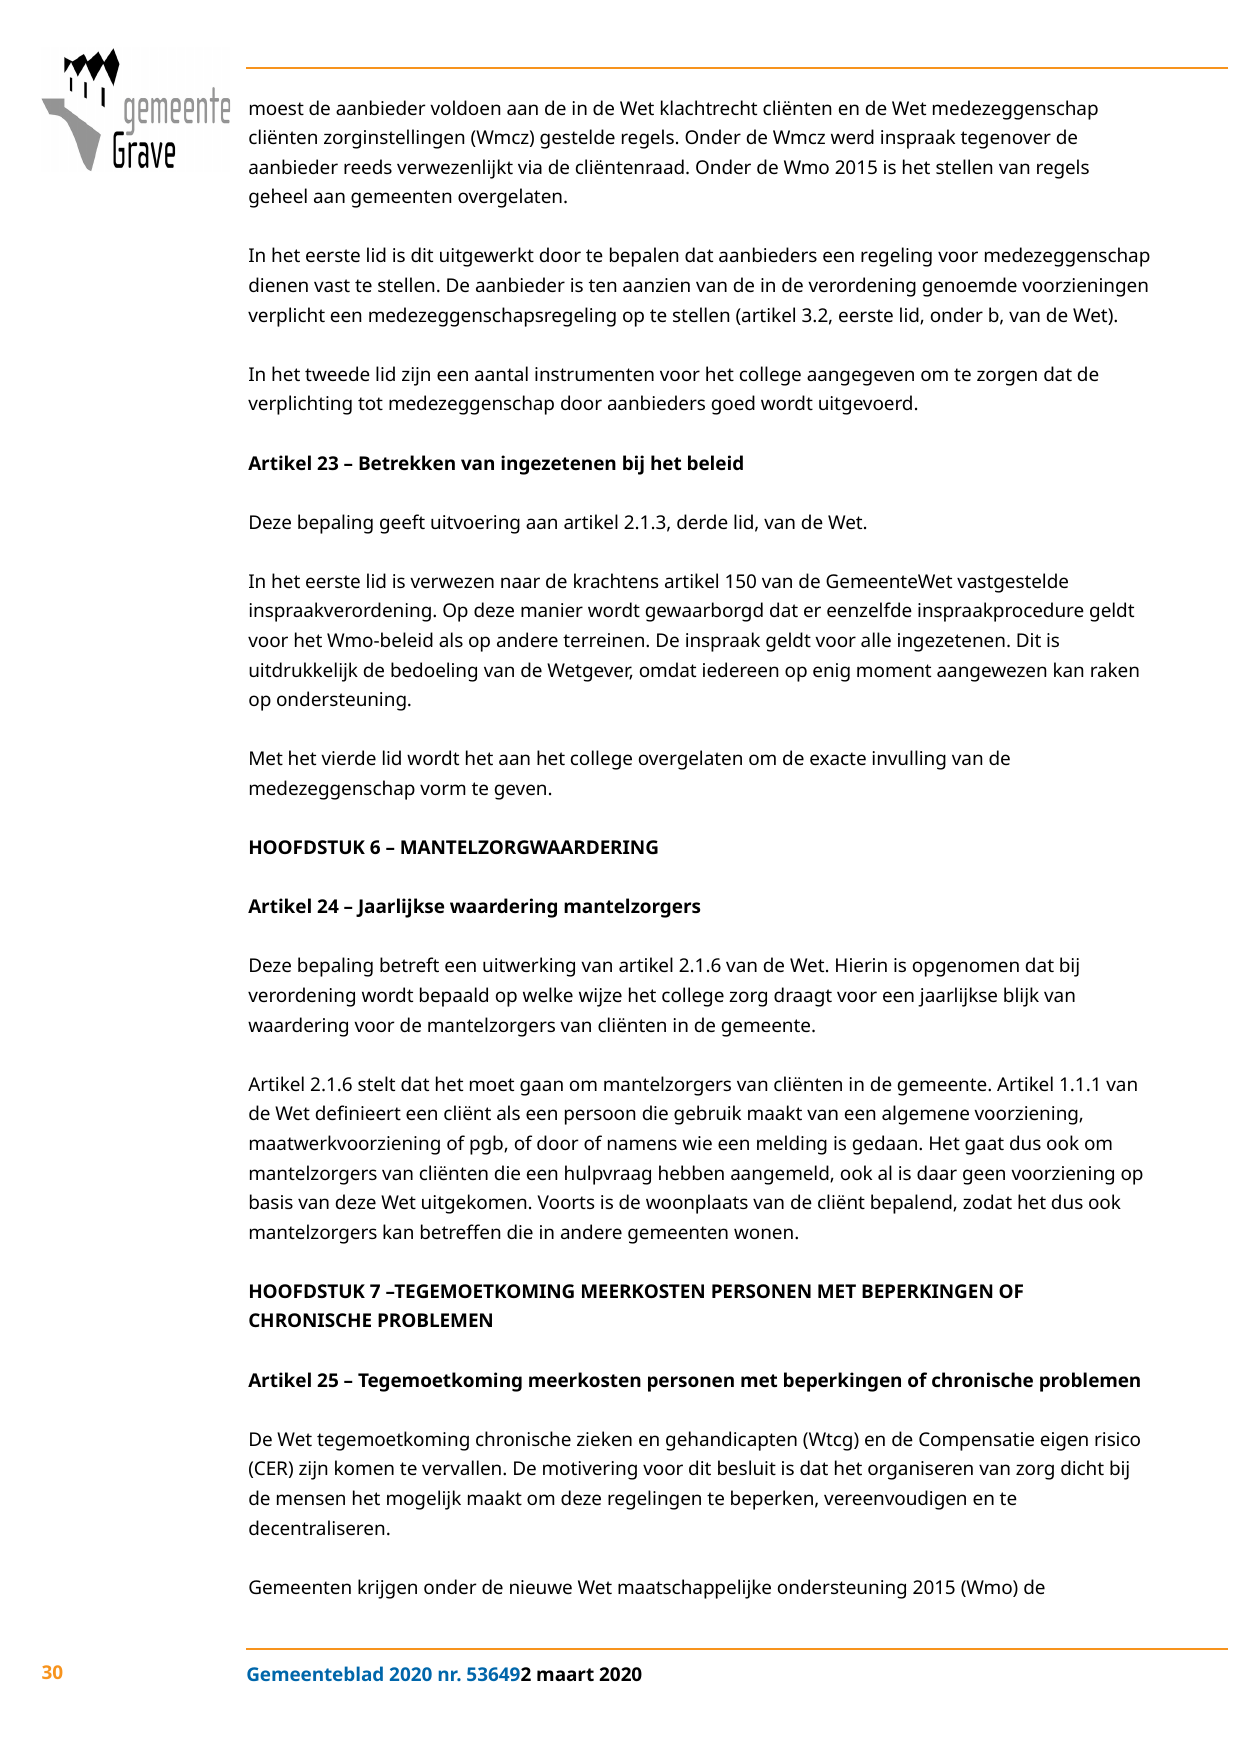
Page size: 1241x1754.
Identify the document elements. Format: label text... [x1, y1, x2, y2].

text Artikel 25 – Tegemoetkoming meerkosten personen met beperkingen of chronische problemen [248, 1367, 1152, 1393]
text In het tweede lid zijn een aantal instrumenten voor het college aangegeven om te zorgen dat de verplichting tot medezeggenschap door aanbieders goed wordt uitgevoerd. [248, 361, 1152, 416]
text Artikel 23 – Betrekken van ingezetenen bij het beleid [248, 450, 1152, 476]
picture [41, 47, 231, 172]
text In het eerste lid is dit uitgewerkt door te bepalen dat aanbieders een regeling voor medezeggenschap dienen vast te stellen. De aanbieder is ten aanzien van de in de verordening genoemde voorzieningen verplicht een medezeggenschapsregeling op te stellen (artikel 3.2, eerste lid, onder b, van de Wet). [248, 243, 1152, 328]
text Artikel 24 – Jaarlijkse waardering mantelzorgers [248, 893, 1152, 919]
text HOOFDSTUK 6 – MANTELZORGWAARDERING [248, 834, 1152, 860]
text Gemeenten krijgen onder de nieuwe Wet maatschappelijke ondersteuning 2015 (Wmo) de [248, 1574, 1152, 1600]
text In het eerste lid is verwezen naar de krachtens artikel 150 van de GemeenteWet vastgestelde inspraakverordening. Op deze manier wordt gewaarborgd dat er eenzelfde inspraakprocedure geldt voor het Wmo-beleid als op andere terreinen. De inspraak geldt voor alle ingezetenen. Dit is uitdrukkelijk de bedoeling van de Wetgever, omdat iedereen op enig moment aangewezen kan raken op ondersteuning. [248, 568, 1152, 712]
text Deze bepaling geeft uitvoering aan artikel 2.1.3, derde lid, van de Wet. [248, 509, 1152, 535]
text HOOFDSTUK 7 –TEGEMOETKOMING MEERKOSTEN PERSONEN MET BEPERKINGEN OF CHRONISCHE PROBLEMEN [248, 1278, 1152, 1333]
text Deze bepaling betreft een uitwerking van artikel 2.1.6 van de Wet. Hierin is opgenomen dat bij verordening wordt bepaald op welke wijze het college zorg draagt voor een jaarlijkse blijk van waardering voor de mantelzorgers van cliënten in de gemeente. [248, 953, 1152, 1038]
text moest de aanbieder voldoen aan de in de Wet klachtrecht cliënten en de Wet medezeggenschap cliënten zorginstellingen (Wmcz) gestelde regels. Onder de Wmcz werd inspraak tegenover de aanbieder reeds verwezenlijkt via de cliëntenraad. Onder de Wmo 2015 is het stellen van regels geheel aan gemeenten overgelaten. [248, 95, 1152, 209]
text Artikel 2.1.6 stelt dat het moet gaan om mantelzorgers van cliënten in de gemeente. Artikel 1.1.1 van de Wet definieert een cliënt als een persoon die gebruik maakt van een algemene voorziening, maatwerkvoorziening of pgb, of door of namens wie een melding is gedaan. Het gaat dus ook om mantelzorgers van cliënten die een hulpvraag hebben aangemeld, ook al is daar geen voorziening op basis van deze Wet uitgekomen. Voorts is de woonplaats van de cliënt bepalend, zodat het dus ook mantelzorgers kan betreffen die in andere gemeenten wonen. [248, 1071, 1152, 1245]
text Met het vierde lid wordt het aan het college overgelaten om de exacte invulling van de medezeggenschap vorm te geven. [248, 746, 1152, 801]
text De Wet tegemoetkoming chronische zieken en gehandicapten (Wtcg) en de Compensatie eigen risico (CER) zijn komen te vervallen. De motivering voor dit besluit is dat het organiseren van zorg dicht bij de mensen het mogelijk maakt om deze regelingen te beperken, vereenvoudigen en te decentraliseren. [248, 1426, 1152, 1541]
